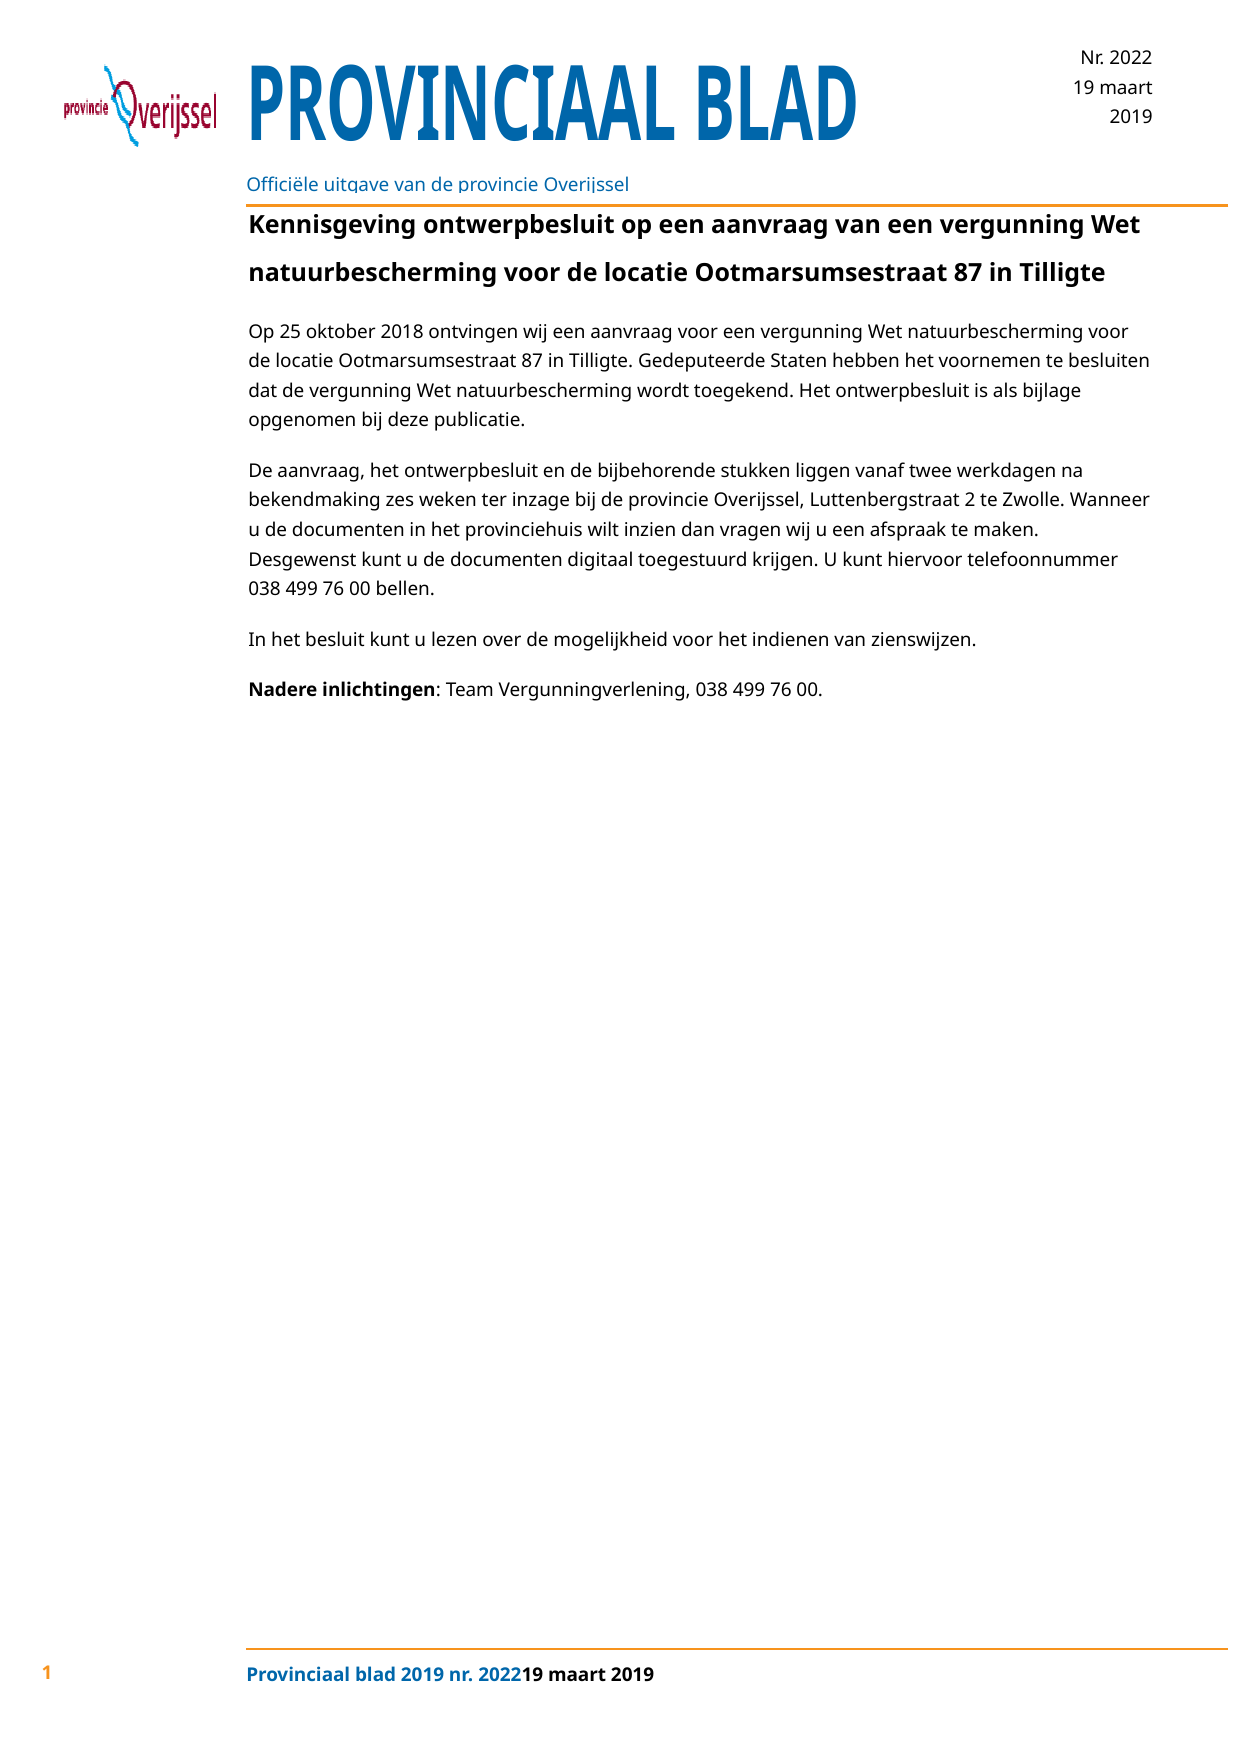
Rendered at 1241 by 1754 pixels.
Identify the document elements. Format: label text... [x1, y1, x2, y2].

text Nadere inlichtingen: Team Vergunningverlening, 038 499 76 00. [248, 676, 1152, 702]
text De aanvraag, het ontwerpbesluit en de bijbehorende stukken liggen vanaf twee werkdagen na bekendmaking zes weken ter inzage bij de provincie Overijssel, Luttenbergstraat 2 te Zwolle. Wanneer u de documenten in het provinciehuis wilt inzien dan vragen wij u een afspraak te maken. Desgewenst kunt u de documenten digitaal toegestuurd krijgen. U kunt hiervoor telefoonnummer 038 499 76 00 bellen. [248, 457, 1152, 601]
text In het besluit kunt u lezen over de mogelijkheid voor het indienen van zienswijzen. [248, 626, 1152, 652]
text Op 25 oktober 2018 ontvingen wij een aanvraag voor een vergunning Wet natuurbescherming voor de locatie Ootmarsumsestraat 87 in Tilligte. Gedeputeerde Staten hebben het voornemen te besluiten dat de vergunning Wet natuurbescherming wordt toegekend. Het ontwerpbesluit is als bijlage opgenomen bij deze publicatie. [248, 318, 1152, 432]
picture [41, 47, 231, 172]
text Kennisgeving ontwerpbesluit op een aanvraag van een vergunning Wet natuurbescherming voor de locatie Ootmarsumsestraat 87 in Tilligte [248, 207, 1152, 288]
